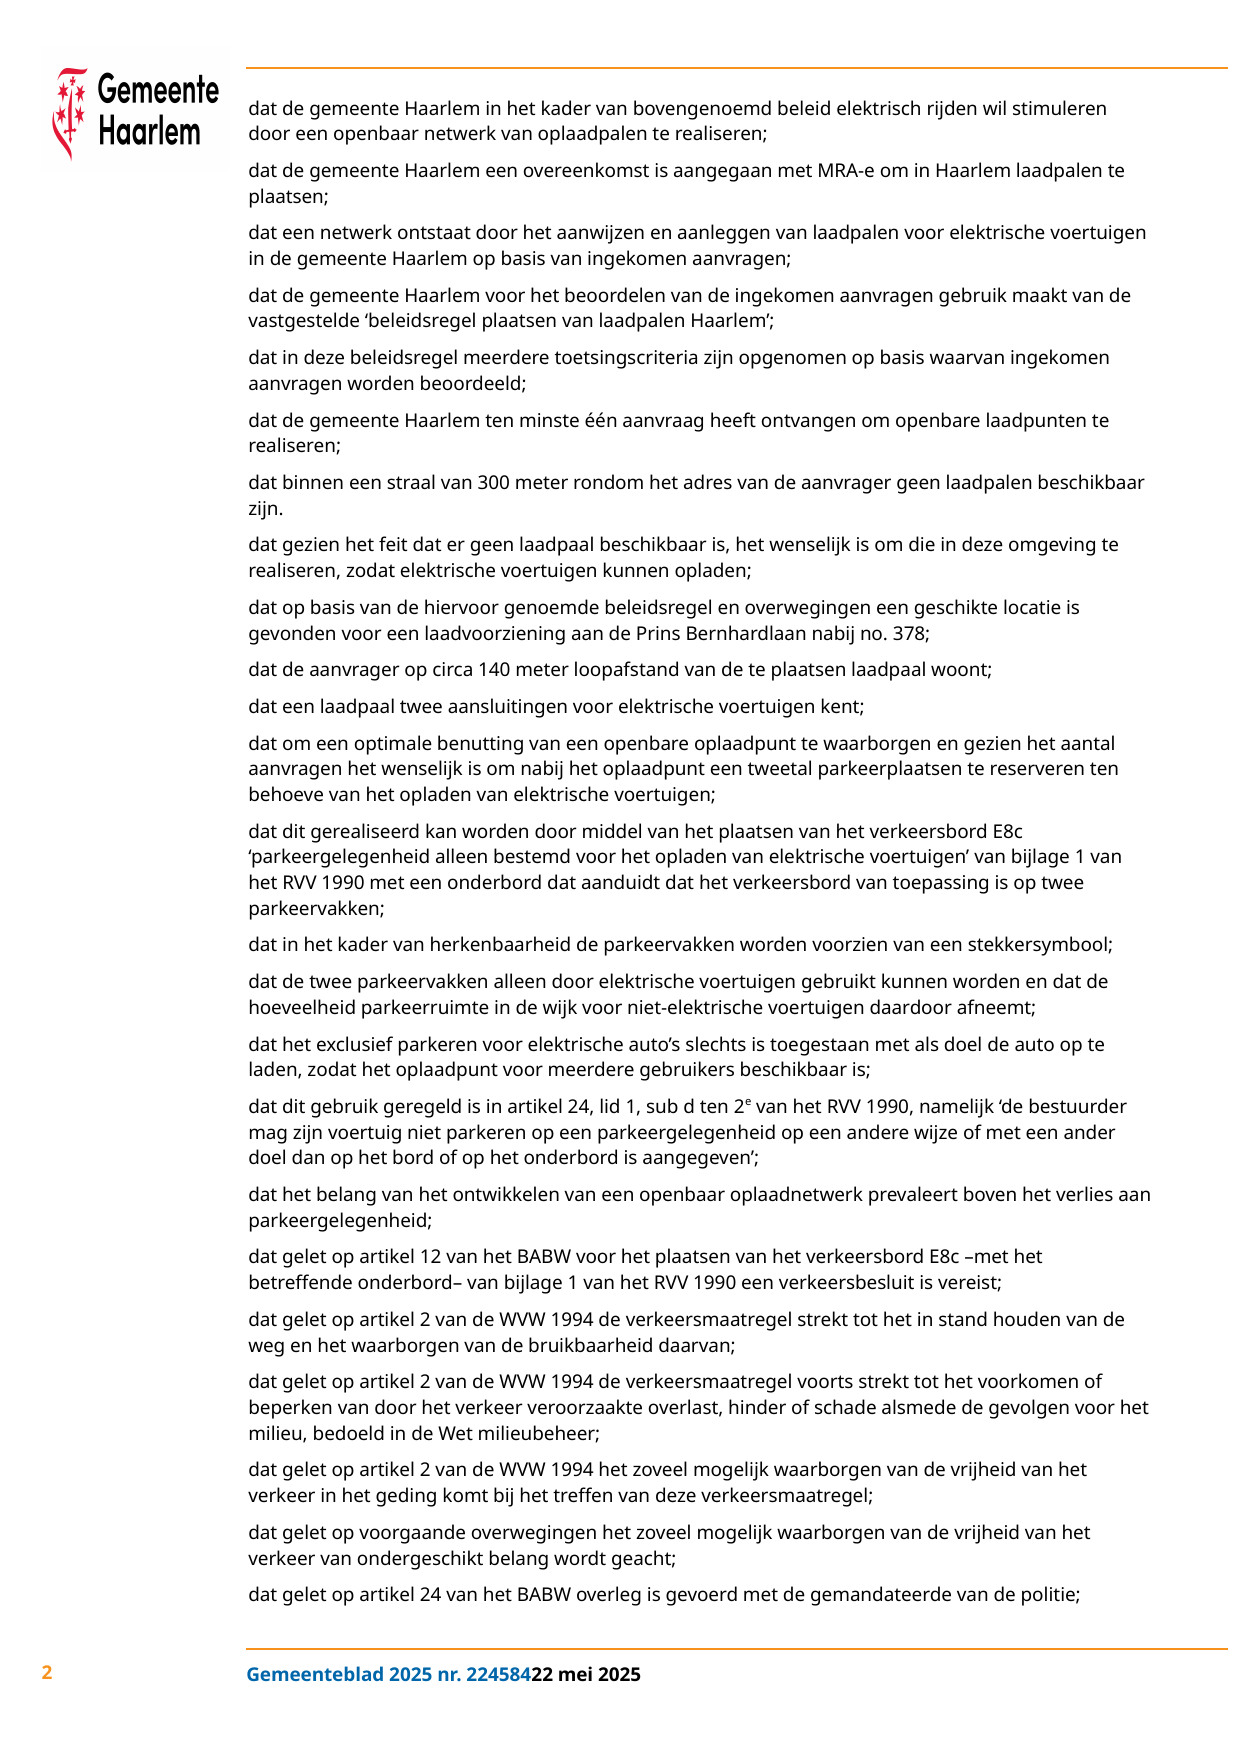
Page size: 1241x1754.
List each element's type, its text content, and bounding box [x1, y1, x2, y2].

text dat dit gerealiseerd kan worden door middel van het plaatsen van het verkeersbord E8c ‘parkeergelegenheid alleen bestemd voor het opladen van elektrische voertuigen’ van bijlage 1 van het RVV 1990 met een onderbord dat aanduidt dat het verkeersbord van toepassing is op twee parkeervakken; [248, 818, 1152, 921]
text dat de gemeente Haarlem in het kader van bovengenoemd beleid elektrisch rijden wil stimuleren door een openbaar netwerk van oplaadpalen te realiseren; [248, 95, 1152, 146]
text dat gelet op artikel 2 van de WVW 1994 de verkeersmaatregel voorts strekt tot het voorkomen of beperken van door het verkeer veroorzaakte overlast, hinder of schade alsmede de gevolgen voor het milieu, bedoeld in de Wet milieubeheer; [248, 1368, 1152, 1446]
text dat gelet op artikel 24 van het BABW overleg is gevoerd met de gemandateerde van de politie; [248, 1581, 1152, 1607]
text dat een netwerk ontstaat door het aanwijzen en aanleggen van laadpalen voor elektrische voertuigen in de gemeente Haarlem op basis van ingekomen aanvragen; [248, 219, 1152, 271]
text dat op basis van de hiervoor genoemde beleidsregel en overwegingen een geschikte locatie is gevonden voor een laadvoorziening aan de Prins Bernhardlaan nabij no. 378; [248, 594, 1152, 645]
text dat de aanvrager op circa 140 meter loopafstand van de te plaatsen laadpaal woont; [248, 656, 1152, 682]
text dat binnen een straal van 300 meter rondom het adres van de aanvrager geen laadpalen beschikbaar zijn. [248, 469, 1152, 521]
text dat gelet op voorgaande overwegingen het zoveel mogelijk waarborgen van de vrijheid van het verkeer van ondergeschikt belang wordt geacht; [248, 1519, 1152, 1570]
text dat gezien het feit dat er geen laadpaal beschikbaar is, het wenselijk is om die in deze omgeving te realiseren, zodat elektrische voertuigen kunnen opladen; [248, 532, 1152, 583]
text dat in het kader van herkenbaarheid de parkeervakken worden voorzien van een stekkersymbool; [248, 932, 1152, 957]
text dat gelet op artikel 12 van het BABW voor het plaatsen van het verkeersbord E8c –met het betreffende onderbord– van bijlage 1 van het RVV 1990 een verkeersbesluit is vereist; [248, 1244, 1152, 1295]
text dat dit gebruik geregeld is in artikel 24, lid 1, sub d ten 2e van het RVV 1990, namelijk ‘de bestuurder mag zijn voertuig niet parkeren op een parkeergelegenheid op een andere wijze of met een ander doel dan op het bord of op het onderbord is aangegeven’; [248, 1093, 1152, 1170]
text dat de gemeente Haarlem een overeenkomst is aangegaan met MRA-e om in Haarlem laadpalen te plaatsen; [248, 157, 1152, 209]
text dat het exclusief parkeren voor elektrische auto’s slechts is toegestaan met als doel de auto op te laden, zodat het oplaadpunt voor meerdere gebruikers beschikbaar is; [248, 1031, 1152, 1082]
text dat de gemeente Haarlem voor het beoordelen van de ingekomen aanvragen gebruik maakt van de vastgestelde ‘beleidsregel plaatsen van laadpalen Haarlem’; [248, 282, 1152, 333]
text dat om een optimale benutting van een openbare oplaadpunt te waarborgen en gezien het aantal aanvragen het wenselijk is om nabij het oplaadpunt een tweetal parkeerplaatsen te reserveren ten behoeve van het opladen van elektrische voertuigen; [248, 730, 1152, 807]
text dat gelet op artikel 2 van de WVW 1994 de verkeersmaatregel strekt tot het in stand houden van de weg en het waarborgen van de bruikbaarheid daarvan; [248, 1306, 1152, 1357]
text dat gelet op artikel 2 van de WVW 1994 het zoveel mogelijk waarborgen van de vrijheid van het verkeer in het geding komt bij het treffen van deze verkeersmaatregel; [248, 1457, 1152, 1508]
text dat de gemeente Haarlem ten minste één aanvraag heeft ontvangen om openbare laadpunten te realiseren; [248, 407, 1152, 458]
text dat het belang van het ontwikkelen van een openbaar oplaadnetwerk prevaleert boven het verlies aan parkeergelegenheid; [248, 1181, 1152, 1233]
text dat een laadpaal twee aansluitingen voor elektrische voertuigen kent; [248, 693, 1152, 719]
text dat in deze beleidsregel meerdere toetsingscriteria zijn opgenomen op basis waarvan ingekomen aanvragen worden beoordeeld; [248, 344, 1152, 396]
text dat de twee parkeervakken alleen door elektrische voertuigen gebruikt kunnen worden en dat de hoeveelheid parkeerruimte in de wijk voor niet-elektrische voertuigen daardoor afneemt; [248, 968, 1152, 1020]
picture [41, 47, 231, 172]
